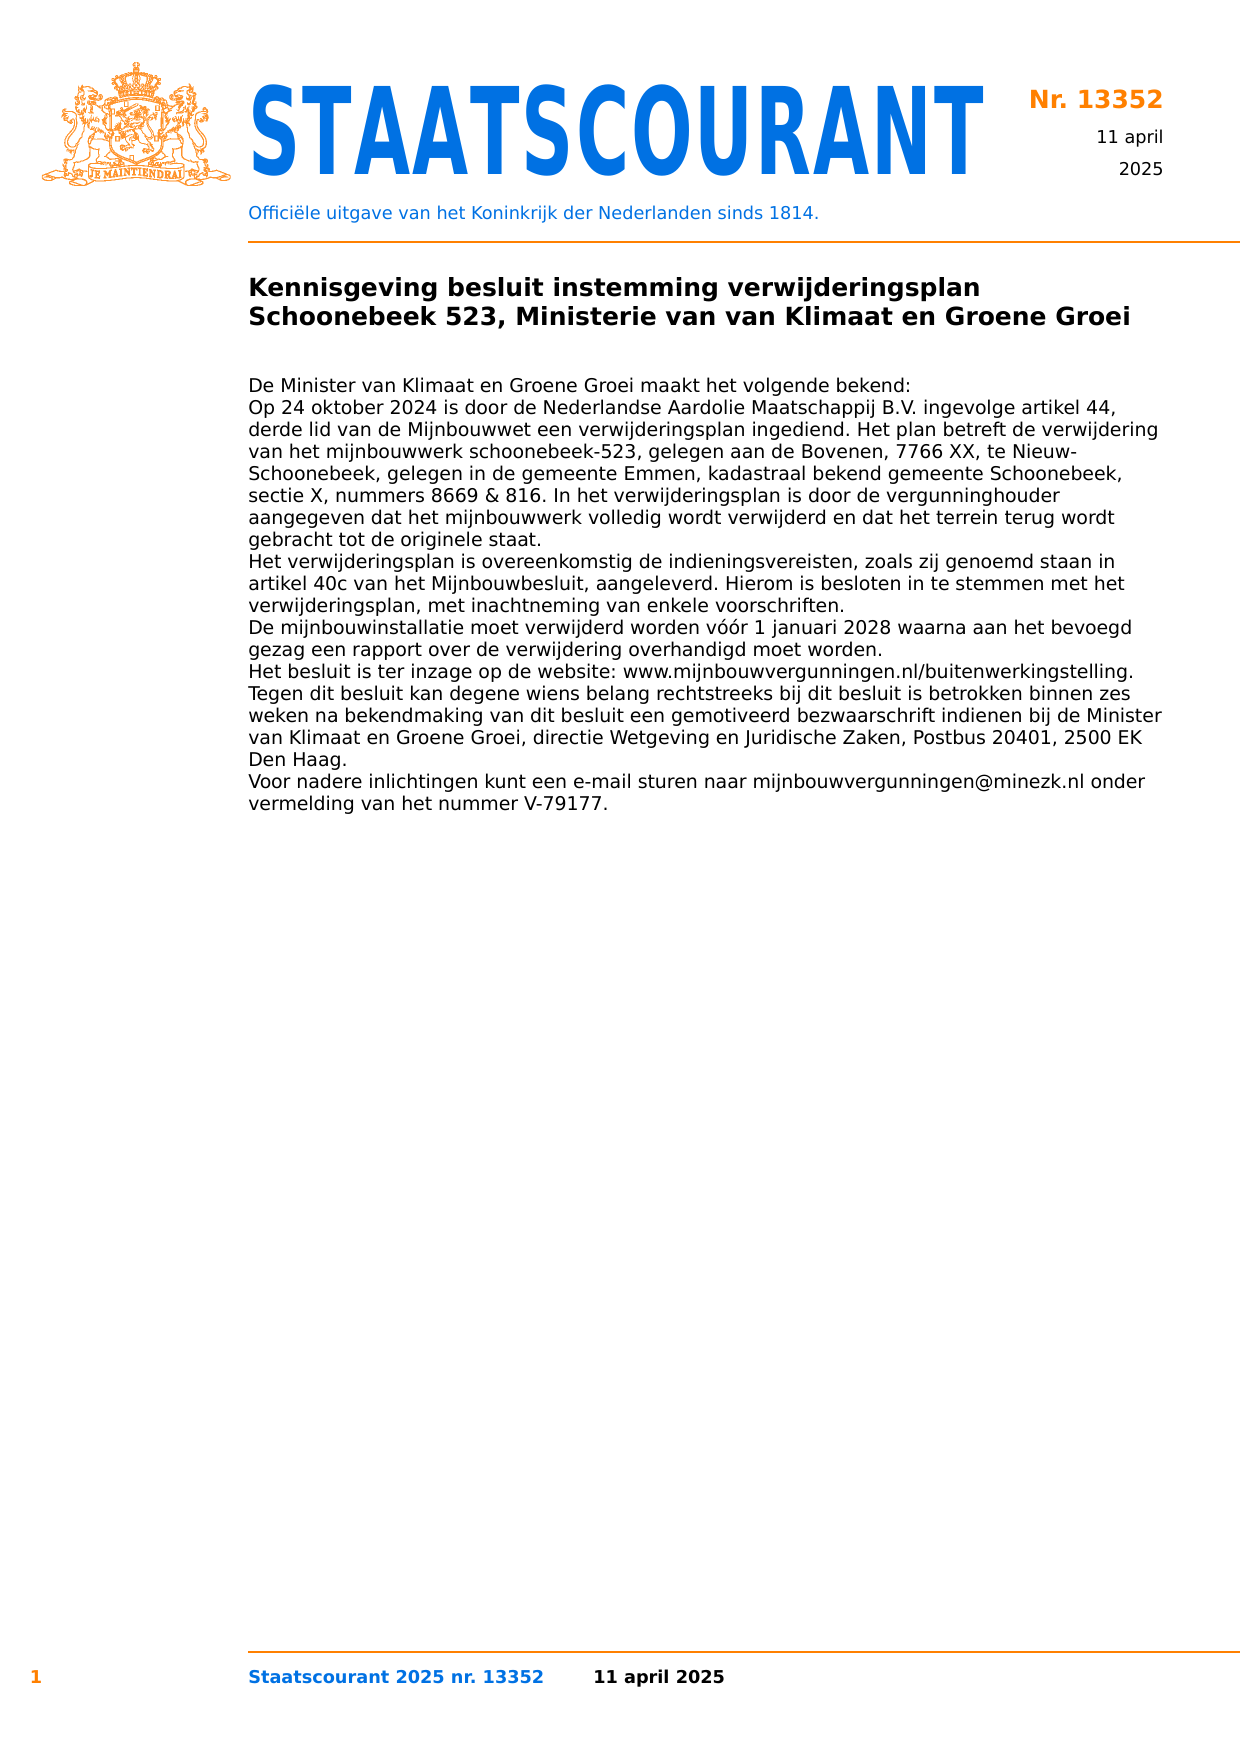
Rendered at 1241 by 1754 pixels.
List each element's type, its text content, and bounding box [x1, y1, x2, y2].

table_cell Officiële uitgave van het Koninkrijk der Nederlanden sinds 1814. [248, 203, 1240, 241]
table_cell 2025 [998, 153, 1240, 203]
table_header Nr. 13352 [998, 62, 1240, 121]
text Het verwijderingsplan is overeenkomstig de indieningsvereisten, zoals zij genoemd staan in artikel 40c van het Mijnbouwbesluit, aangeleverd. Hierom is besloten in te stemmen met het verwijderingsplan, met inachtneming van enkele voorschriften. [248, 551, 1163, 617]
text Op 24 oktober 2024 is door de Nederlandse Aardolie Maatschappij B.V. ingevolge artikel 44, derde lid van de Mijnbouwwet een verwijderingsplan ingediend. Het plan betreft de verwijdering van het mijnbouwwerk schoonebeek-523, gelegen aan de Bovenen, 7766 XX, te Nieuw-Schoonebeek, gelegen in de gemeente Emmen, kadastraal bekend gemeente Schoonebeek, sectie X, nummers 8669 & 816. In het verwijderingsplan is door de vergunninghouder aangegeven dat het mijnbouwwerk volledig wordt verwijderd en dat het terrein terug wordt gebracht tot de originele staat. [248, 397, 1163, 551]
picture [41, 62, 231, 186]
text Voor nadere inlichtingen kunt een e-mail sturen naar mijnbouwvergunningen@minezk.nl onder vermelding van het nummer V-79177. [248, 771, 1163, 815]
text De Minister van Klimaat en Groene Groei maakt het volgende bekend: [248, 375, 1163, 397]
text De mijnbouwinstallatie moet verwijderd worden vóór 1 januari 2028 waarna aan het bevoegd gezag een rapport over de verwijdering overhandigd moet worden. [248, 617, 1163, 661]
table_header STAATSCOURANT [248, 62, 998, 203]
subtitle Kennisgeving besluit instemming verwijderingsplan Schoonebeek 523, Ministerie van van Klimaat en Groene Groei [248, 273, 1163, 331]
table_cell 11 april [998, 121, 1240, 153]
table_header [25, 62, 248, 241]
text Het besluit is ter inzage op de website: www.mijnbouwvergunningen.nl/buitenwerkingstelling. Tegen dit besluit kan degene wiens belang rechtstreeks bij dit besluit is betrokken binnen zes weken na bekendmaking van dit besluit een gemotiveerd bezwaarschrift indienen bij de Minister van Klimaat en Groene Groei, directie Wetgeving en Juridische Zaken, Postbus 20401, 2500 EK Den Haag. [248, 661, 1163, 771]
